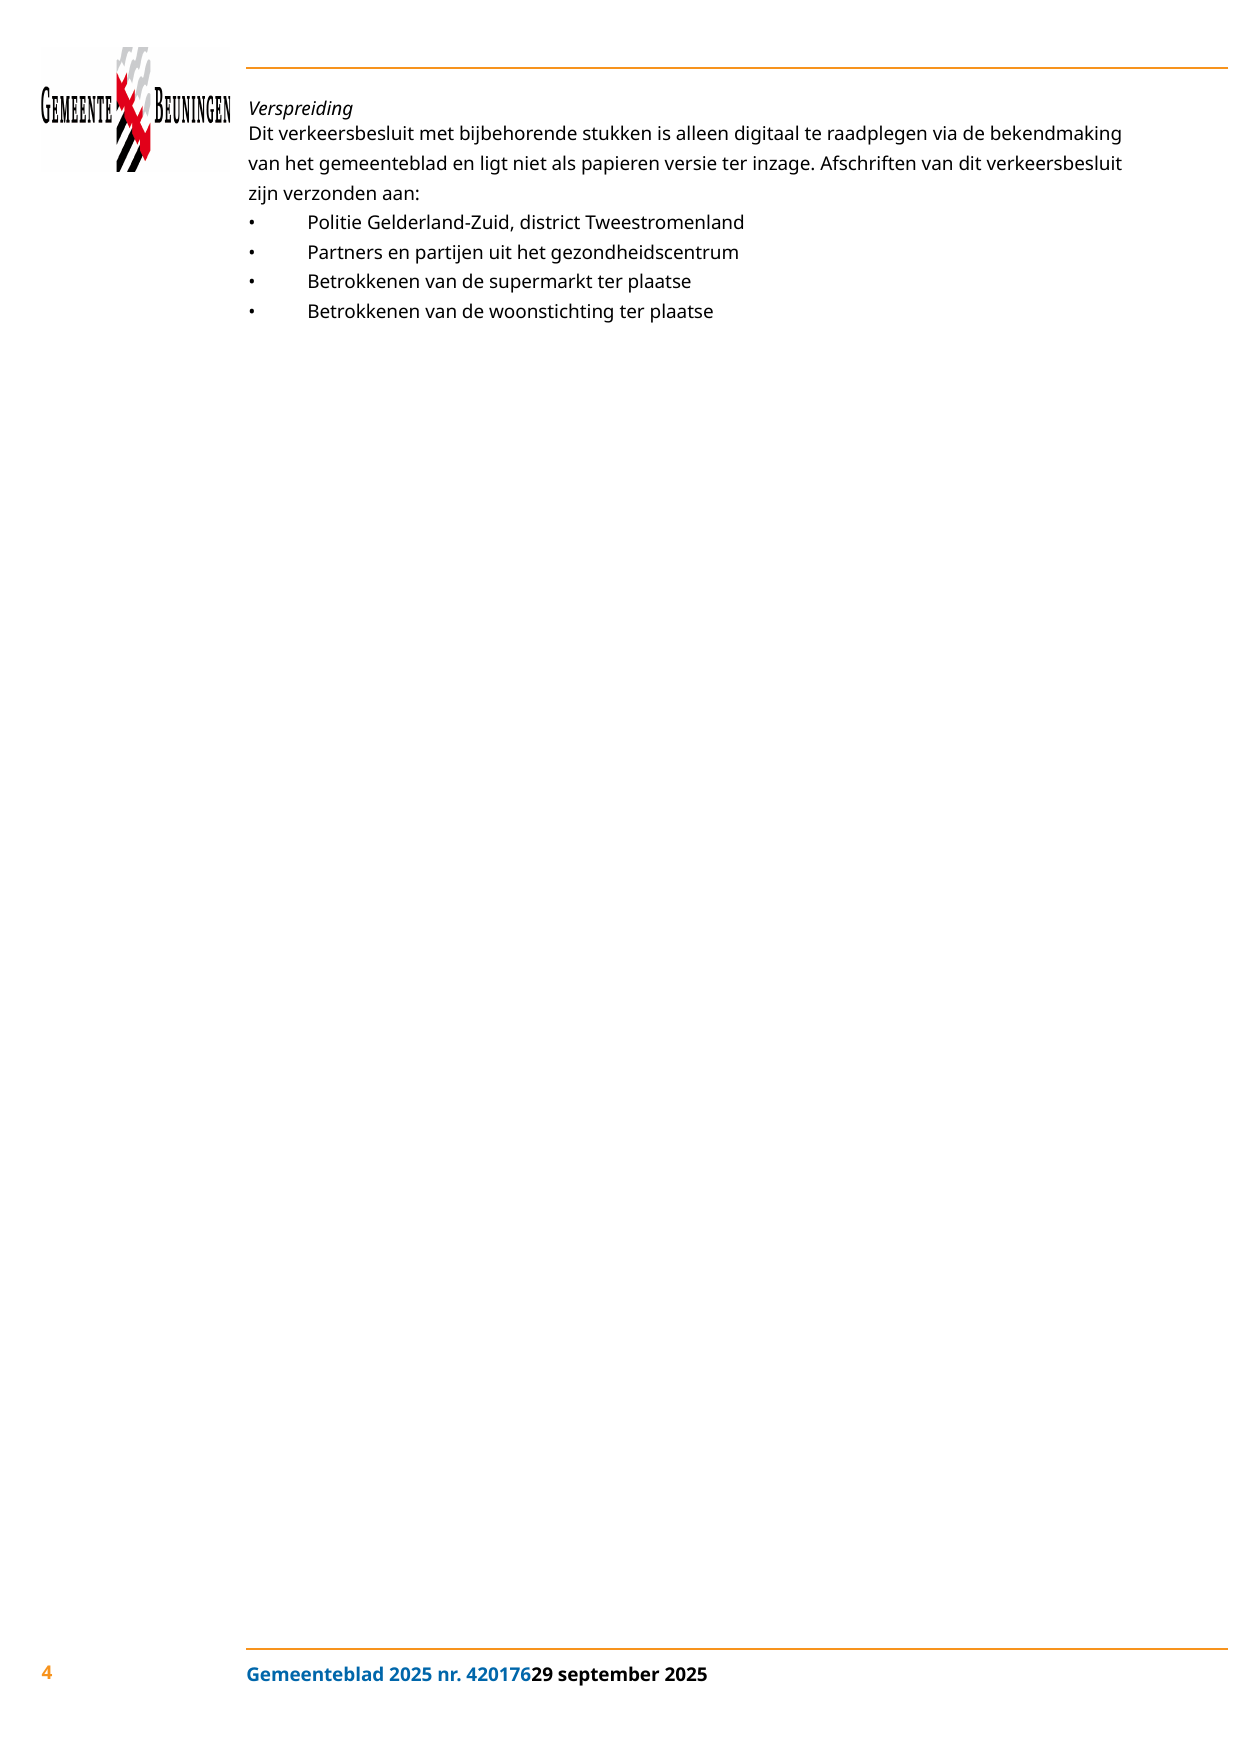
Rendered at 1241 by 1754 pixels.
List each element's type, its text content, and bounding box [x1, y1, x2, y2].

list Politie Gelderland-Zuid, district Tweestromenland [248, 209, 1152, 235]
picture [41, 47, 231, 172]
list Betrokkenen van de supermarkt ter plaatse [248, 268, 1152, 294]
list Betrokkenen van de woonstichting ter plaatse [248, 298, 1152, 324]
list Partners en partijen uit het gezondheidscentrum [248, 239, 1152, 264]
text Dit verkeersbesluit met bijbehorende stukken is alleen digitaal te raadplegen via de bekendmaking van het gemeenteblad en ligt niet als papieren versie ter inzage. Afschriften van dit verkeersbesluit zijn verzonden aan: [248, 121, 1152, 205]
text Verspreiding [248, 95, 1152, 121]
